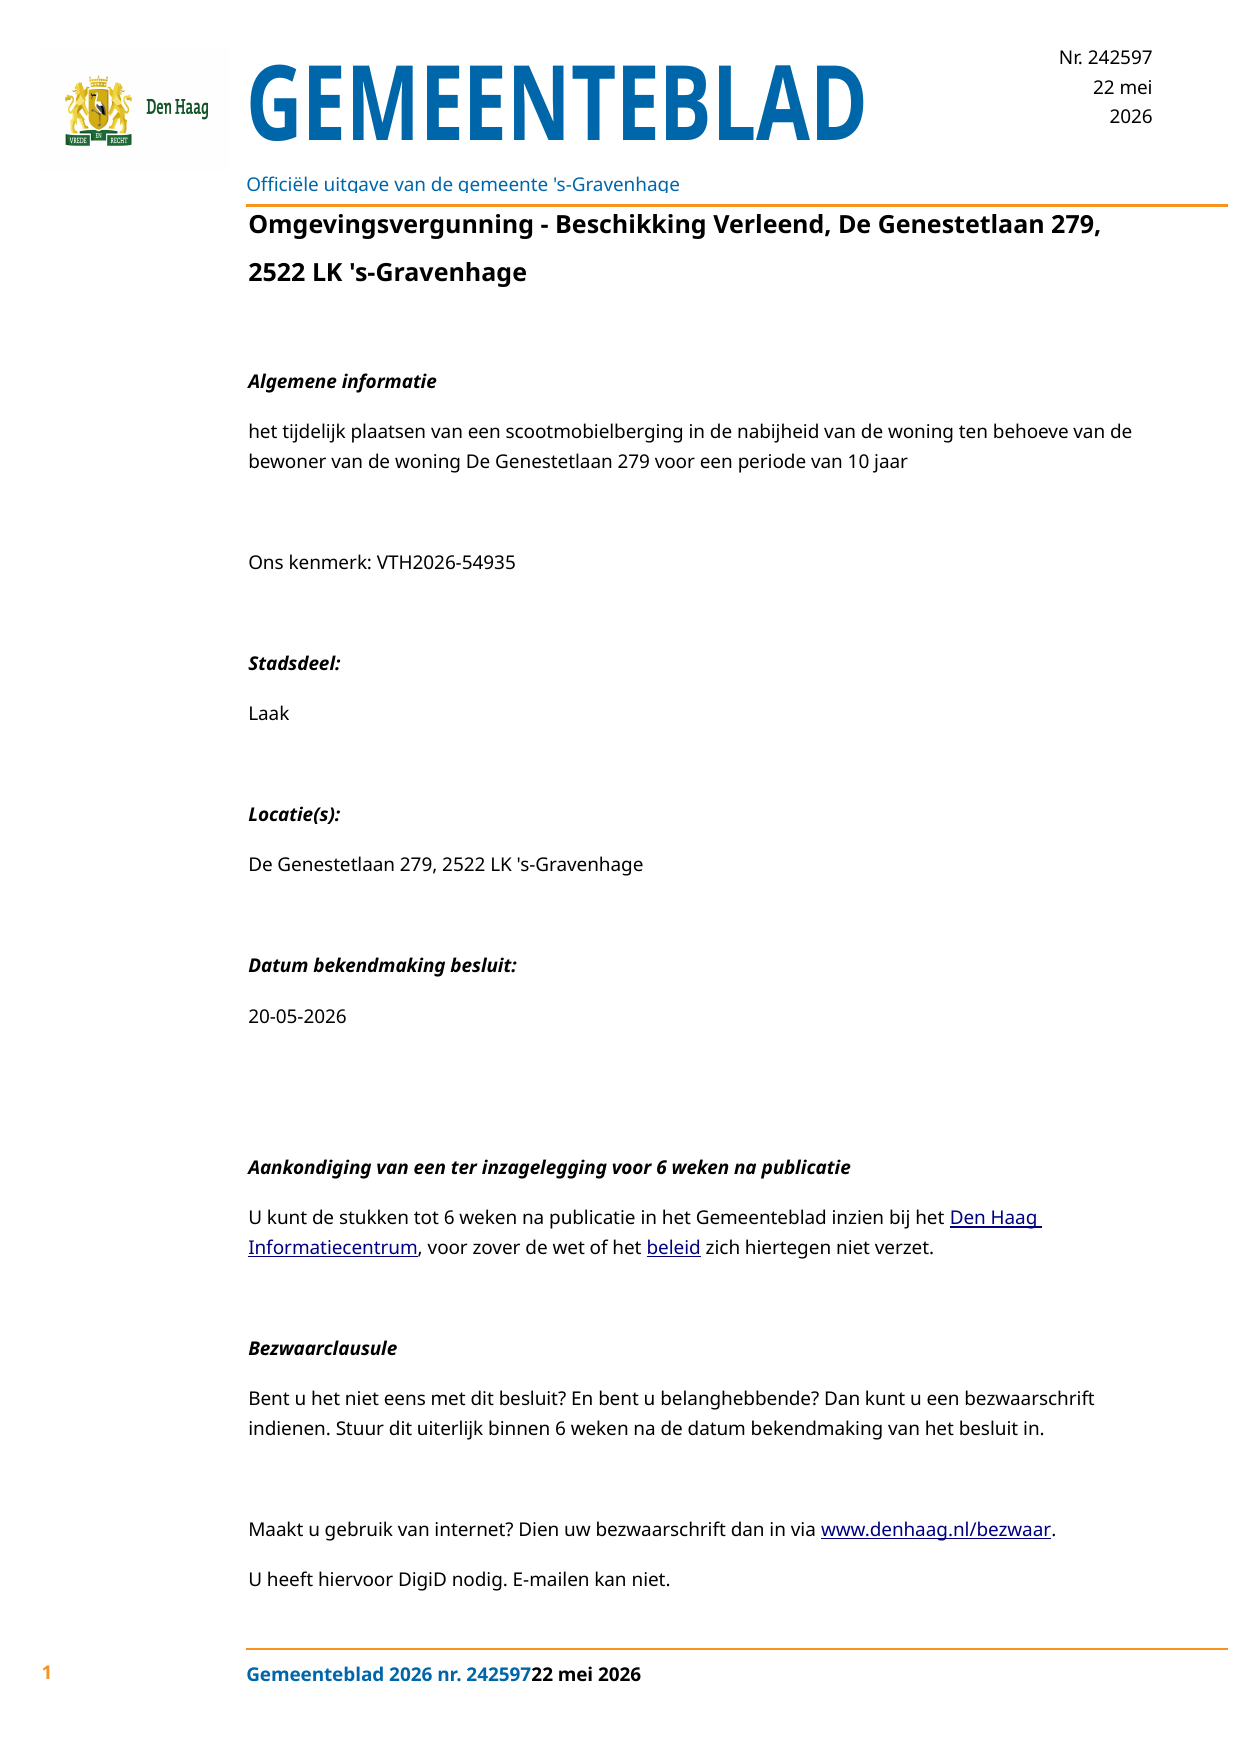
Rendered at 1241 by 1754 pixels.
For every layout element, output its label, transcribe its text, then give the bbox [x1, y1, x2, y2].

text Locatie(s): [248, 801, 1152, 827]
text Datum bekendmaking besluit: [248, 952, 1152, 978]
text Bezwaarclausule [248, 1335, 1152, 1361]
text Bent u het niet eens met dit besluit? En bent u belanghebbende? Dan kunt u een bezwaarschrift indienen. Stuur dit uiterlijk binnen 6 weken na de datum bekendmaking van het besluit in. [248, 1385, 1152, 1441]
text U heeft hiervoor DigiD nodig. E-mailen kan niet. [248, 1566, 1152, 1592]
text Ons kenmerk: VTH2026-54935 [248, 549, 1152, 575]
text Laak [248, 700, 1152, 726]
picture [41, 47, 231, 172]
text Omgevingsvergunning - Beschikking Verleend, De Genestetlaan 279, 2522 LK 's-Gravenhage [248, 207, 1152, 288]
text 20-05-2026 [248, 1003, 1152, 1029]
text U kunt de stukken tot 6 weken na publicatie in het Gemeenteblad inzien bij het Den Haag Informatiecentrum, voor zover de wet of het beleid zich hiertegen niet verzet. [248, 1204, 1152, 1260]
text De Genestetlaan 279, 2522 LK 's-Gravenhage [248, 852, 1152, 877]
text Aankondiging van een ter inzagelegging voor 6 weken na publicatie [248, 1154, 1152, 1180]
text het tijdelijk plaatsen van een scootmobielberging in de nabijheid van de woning ten behoeve van de bewoner van de woning De Genestetlaan 279 voor een periode van 10 jaar [248, 419, 1152, 474]
text Stadsdeel: [248, 650, 1152, 676]
text Algemene informatie [248, 368, 1152, 394]
text Maakt u gebruik van internet? Dien uw bezwaarschrift dan in via www.denhaag.nl/bezwaar. [248, 1516, 1152, 1542]
